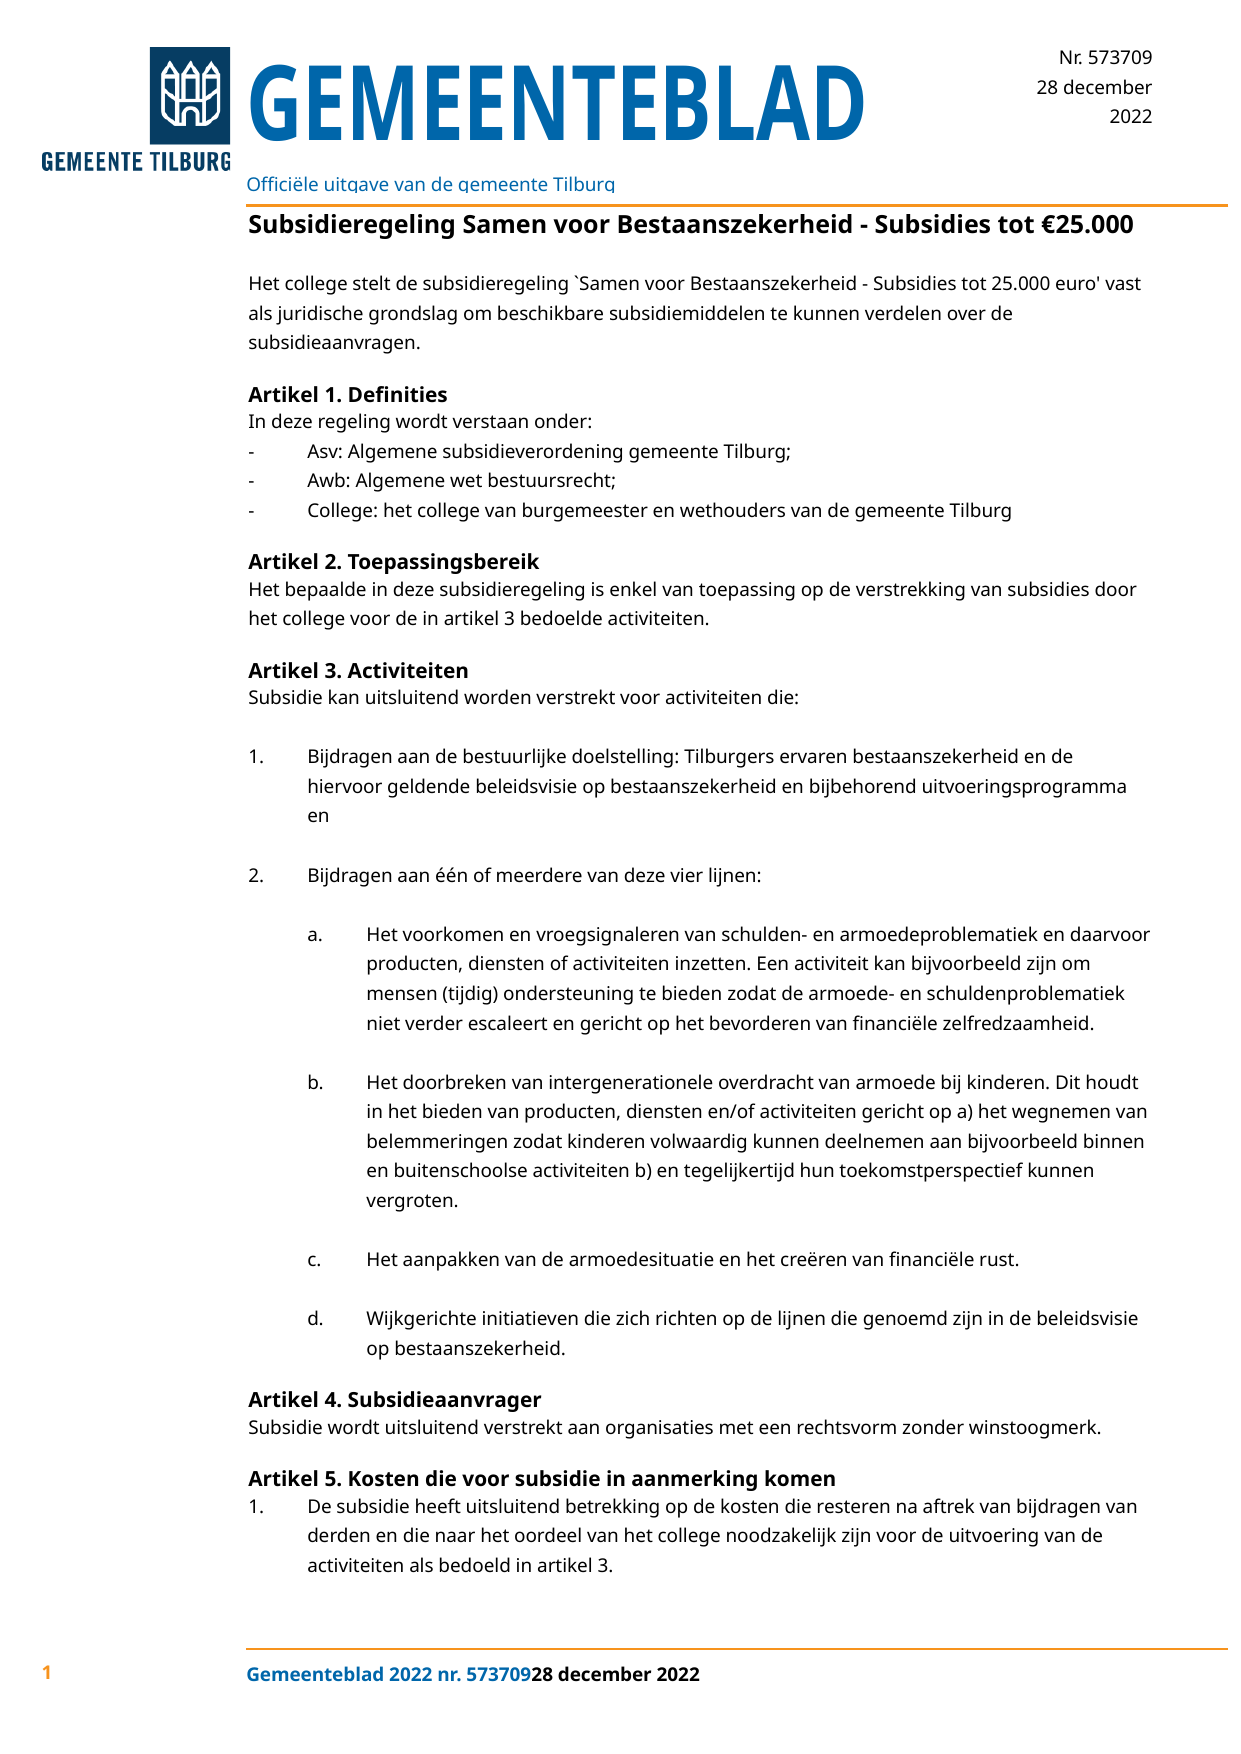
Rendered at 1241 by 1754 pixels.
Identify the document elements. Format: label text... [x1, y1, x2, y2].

text Subsidie kan uitsluitend worden verstrekt voor activiteiten die: [248, 684, 1152, 710]
text Artikel 5. Kosten die voor subsidie in aanmerking komen [248, 1464, 1152, 1493]
list Awb: Algemene wet bestuursrecht; [248, 467, 1152, 493]
list Bijdragen aan één of meerdere van deze vier lijnen: [248, 862, 1152, 888]
text In deze regeling wordt verstaan onder: [248, 408, 1152, 434]
list Asv: Algemene subsidieverordening gemeente Tilburg; [248, 438, 1152, 464]
text Subsidieregeling Samen voor Bestaanszekerheid - Subsidies tot €25.000 [248, 207, 1152, 241]
list Wijkgerichte initiatieven die zich richten op de lijnen die genoemd zijn in de beleidsvisie op bestaanszekerheid. [307, 1306, 1152, 1361]
picture [41, 47, 231, 172]
text Artikel 4. Subsidieaanvrager [248, 1386, 1152, 1414]
list College: het college van burgemeester en wethouders van de gemeente Tilburg [248, 497, 1152, 523]
text Artikel 2. Toepassingsbereik [248, 547, 1152, 576]
text Subsidie wordt uitsluitend verstrekt aan organisaties met een rechtsvorm zonder winstoogmerk. [248, 1414, 1152, 1440]
list Het voorkomen en vroegsignaleren van schulden- en armoedeproblematiek en daarvoor producten, diensten of activiteiten inzetten. Een activiteit kan bijvoorbeeld zijn om mensen (tijdig) ondersteuning te bieden zodat de armoede- en schuldenproblematiek niet verder escaleert en gericht op het bevorderen van financiële zelfredzaamheid. [307, 921, 1152, 1036]
list Het aanpakken van de armoedesituatie en het creëren van financiële rust. [307, 1246, 1152, 1272]
text Het college stelt de subsidieregeling `Samen voor Bestaanszekerheid - Subsidies tot 25.000 euro' vast als juridische grondslag om beschikbare subsidiemiddelen te kunnen verdelen over de subsidieaanvragen. [248, 270, 1152, 355]
list De subsidie heeft uitsluitend betrekking op de kosten die resteren na aftrek van bijdragen van derden en die naar het oordeel van het college noodzakelijk zijn voor de uitvoering van de activiteiten als bedoeld in artikel 3. [248, 1493, 1152, 1578]
list Het doorbreken van intergenerationele overdracht van armoede bij kinderen. Dit houdt in het bieden van producten, diensten en/of activiteiten gericht op a) het wegnemen van belemmeringen zodat kinderen volwaardig kunnen deelnemen aan bijvoorbeeld binnen en buitenschoolse activiteiten b) en tegelijkertijd hun toekomstperspectief kunnen vergroten. [307, 1069, 1152, 1213]
list Bijdragen aan de bestuurlijke doelstelling: Tilburgers ervaren bestaanszekerheid en de hiervoor geldende beleidsvisie op bestaanszekerheid en bijbehorend uitvoeringsprogramma en [248, 743, 1152, 828]
text Het bepaalde in deze subsidieregeling is enkel van toepassing op de verstrekking van subsidies door het college voor de in artikel 3 bedoelde activiteiten. [248, 576, 1152, 631]
text Artikel 1. Definities [248, 380, 1152, 408]
text Artikel 3. Activiteiten [248, 656, 1152, 684]
